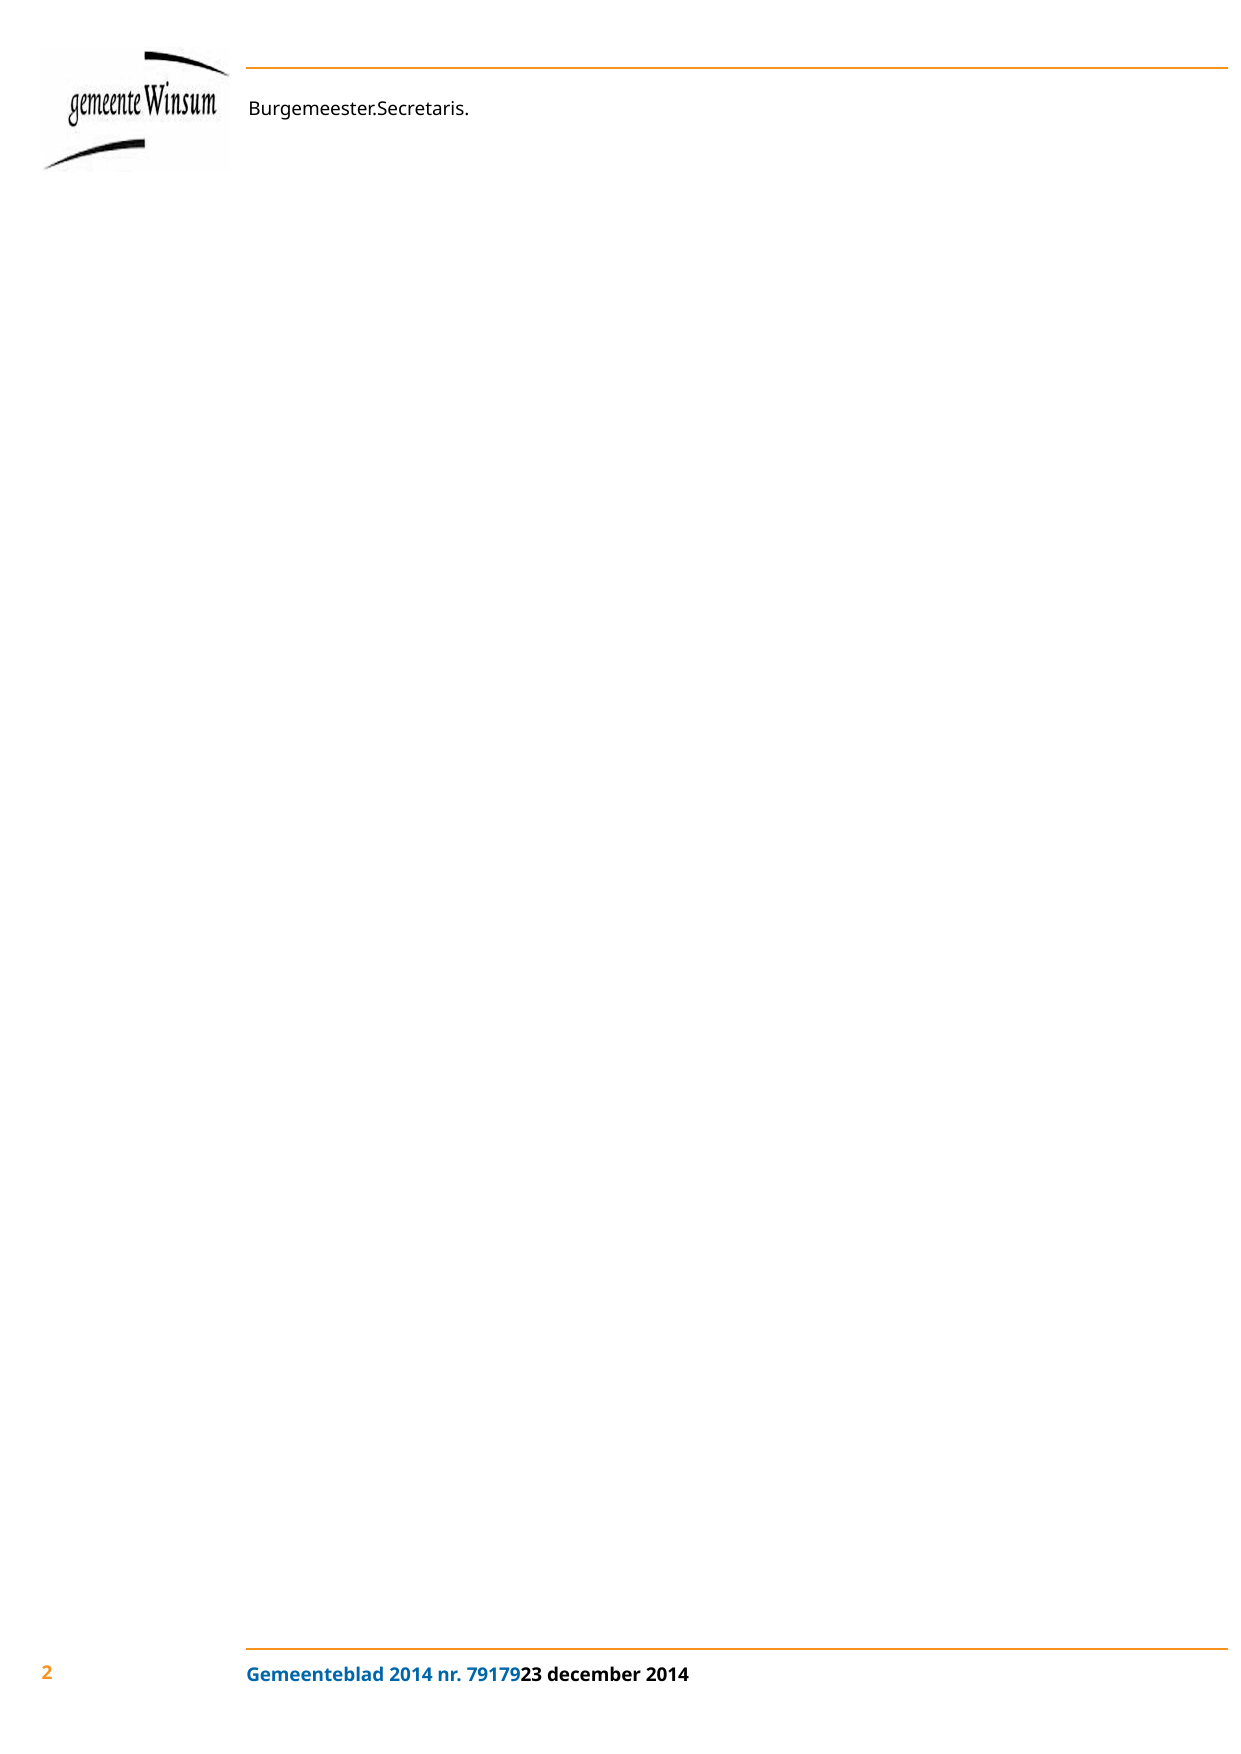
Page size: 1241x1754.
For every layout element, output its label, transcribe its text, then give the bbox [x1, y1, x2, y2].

picture [41, 47, 231, 172]
text Burgemeester.Secretaris. [248, 95, 1152, 121]
